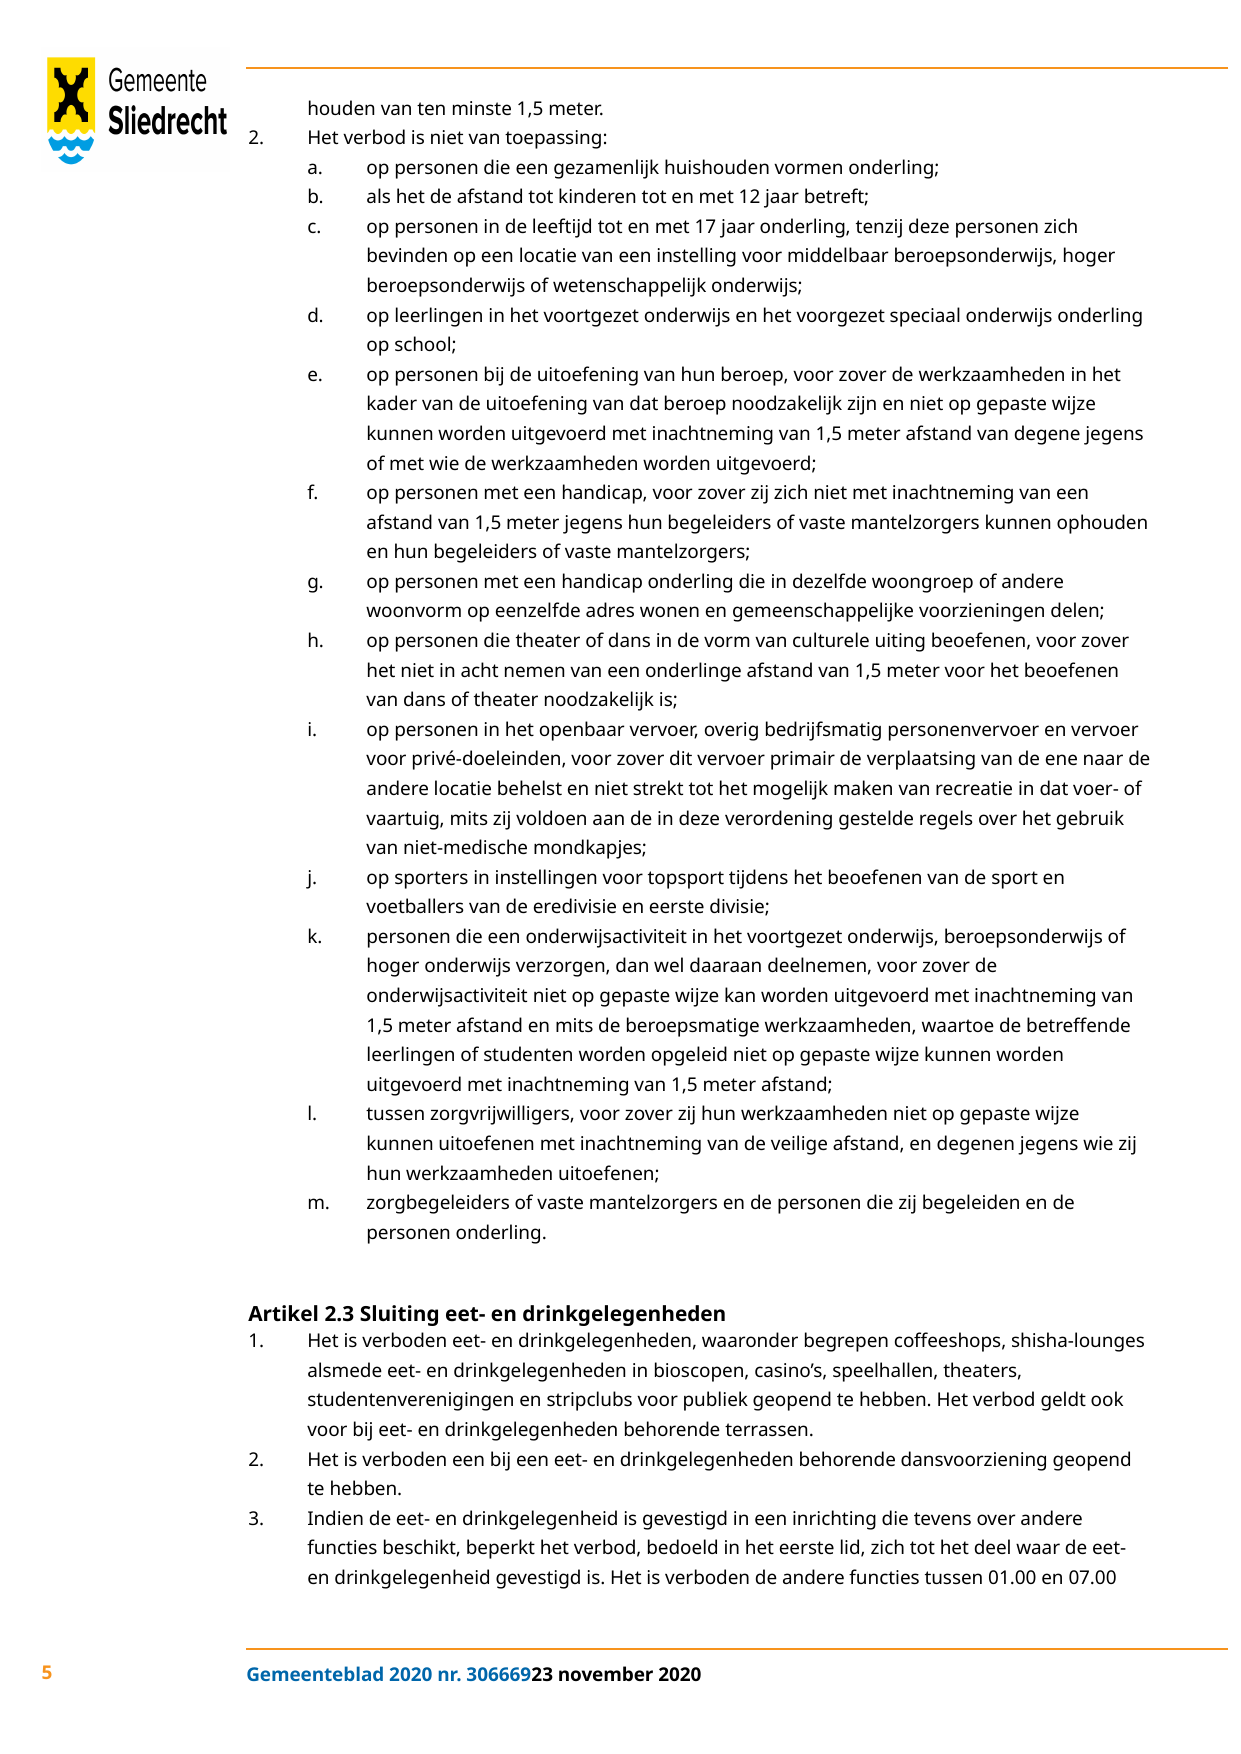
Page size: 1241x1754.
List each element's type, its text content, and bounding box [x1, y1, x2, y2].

list op personen die theater of dans in de vorm van culturele uiting beoefenen, voor zover het niet in acht nemen van een onderlinge afstand van 1,5 meter voor het beoefenen van dans of theater noodzakelijk is; [307, 627, 1152, 712]
list Het verbod is niet van toepassing: [248, 124, 1152, 150]
list op personen met een handicap onderling die in dezelfde woongroep of andere woonvorm op eenzelfde adres wonen en gemeenschappelijke voorzieningen delen; [307, 568, 1152, 623]
list zorgbegeleiders of vaste mantelzorgers en de personen die zij begeleiden en de personen onderling. [307, 1189, 1152, 1245]
text Artikel 2.3 Sluiting eet- en drinkgelegenheden [248, 1299, 1152, 1327]
list op personen bij de uitoefening van hun beroep, voor zover de werkzaamheden in het kader van de uitoefening van dat beroep noodzakelijk zijn en niet op gepaste wijze kunnen worden uitgevoerd met inachtneming van 1,5 meter afstand van degene jegens of met wie de werkzaamheden worden uitgevoerd; [307, 361, 1152, 476]
list op personen in de leeftijd tot en met 17 jaar onderling, tenzij deze personen zich bevinden op een locatie van een instelling voor middelbaar beroepsonderwijs, hoger beroepsonderwijs of wetenschappelijk onderwijs; [307, 213, 1152, 298]
list Het is verboden een bij een eet- en drinkgelegenheden behorende dansvoorziening geopend te hebben. [248, 1446, 1152, 1501]
list Het is verboden eet- en drinkgelegenheden, waaronder begrepen coffeeshops, shisha-lounges alsmede eet- en drinkgelegenheden in bioscopen, casino’s, speelhallen, theaters, studentenverenigingen en stripclubs voor publiek geopend te hebben. Het verbod geldt ook voor bij eet- en drinkgelegenheden behorende terrassen. [248, 1327, 1152, 1442]
list personen die een onderwijsactiviteit in het voortgezet onderwijs, beroepsonderwijs of hoger onderwijs verzorgen, dan wel daaraan deelnemen, voor zover de onderwijsactiviteit niet op gepaste wijze kan worden uitgevoerd met inachtneming van 1,5 meter afstand en mits de beroepsmatige werkzaamheden, waartoe de betreffende leerlingen of studenten worden opgeleid niet op gepaste wijze kunnen worden uitgevoerd met inachtneming van 1,5 meter afstand; [307, 923, 1152, 1097]
list als het de afstand tot kinderen tot en met 12 jaar betreft; [307, 183, 1152, 209]
list Indien de eet- en drinkgelegenheid is gevestigd in een inrichting die tevens over andere functies beschikt, beperkt het verbod, bedoeld in het eerste lid, zich tot het deel waar de eet- en drinkgelegenheid gevestigd is. Het is verboden de andere functies tussen 01.00 en 07.00 [248, 1505, 1152, 1590]
list op personen in het openbaar vervoer, overig bedrijfsmatig personenvervoer en vervoer voor privé-doeleinden, voor zover dit vervoer primair de verplaatsing van de ene naar de andere locatie behelst en niet strekt tot het mogelijk maken van recreatie in dat voer- of vaartuig, mits zij voldoen aan de in deze verordening gestelde regels over het gebruik van niet-medische mondkapjes; [307, 716, 1152, 860]
list op personen die een gezamenlijk huishouden vormen onderling; [307, 154, 1152, 180]
list op leerlingen in het voortgezet onderwijs en het voorgezet speciaal onderwijs onderling op school; [307, 302, 1152, 357]
list op personen met een handicap, voor zover zij zich niet met inachtneming van een afstand van 1,5 meter jegens hun begeleiders of vaste mantelzorgers kunnen ophouden en hun begeleiders of vaste mantelzorgers; [307, 479, 1152, 564]
list op sporters in instellingen voor topsport tijdens het beoefenen van de sport en voetballers van de eredivisie en eerste divisie; [307, 864, 1152, 919]
list houden van ten minste 1,5 meter. [248, 95, 1152, 121]
picture [41, 47, 231, 172]
list tussen zorgvrijwilligers, voor zover zij hun werkzaamheden niet op gepaste wijze kunnen uitoefenen met inachtneming van de veilige afstand, en degenen jegens wie zij hun werkzaamheden uitoefenen; [307, 1101, 1152, 1186]
